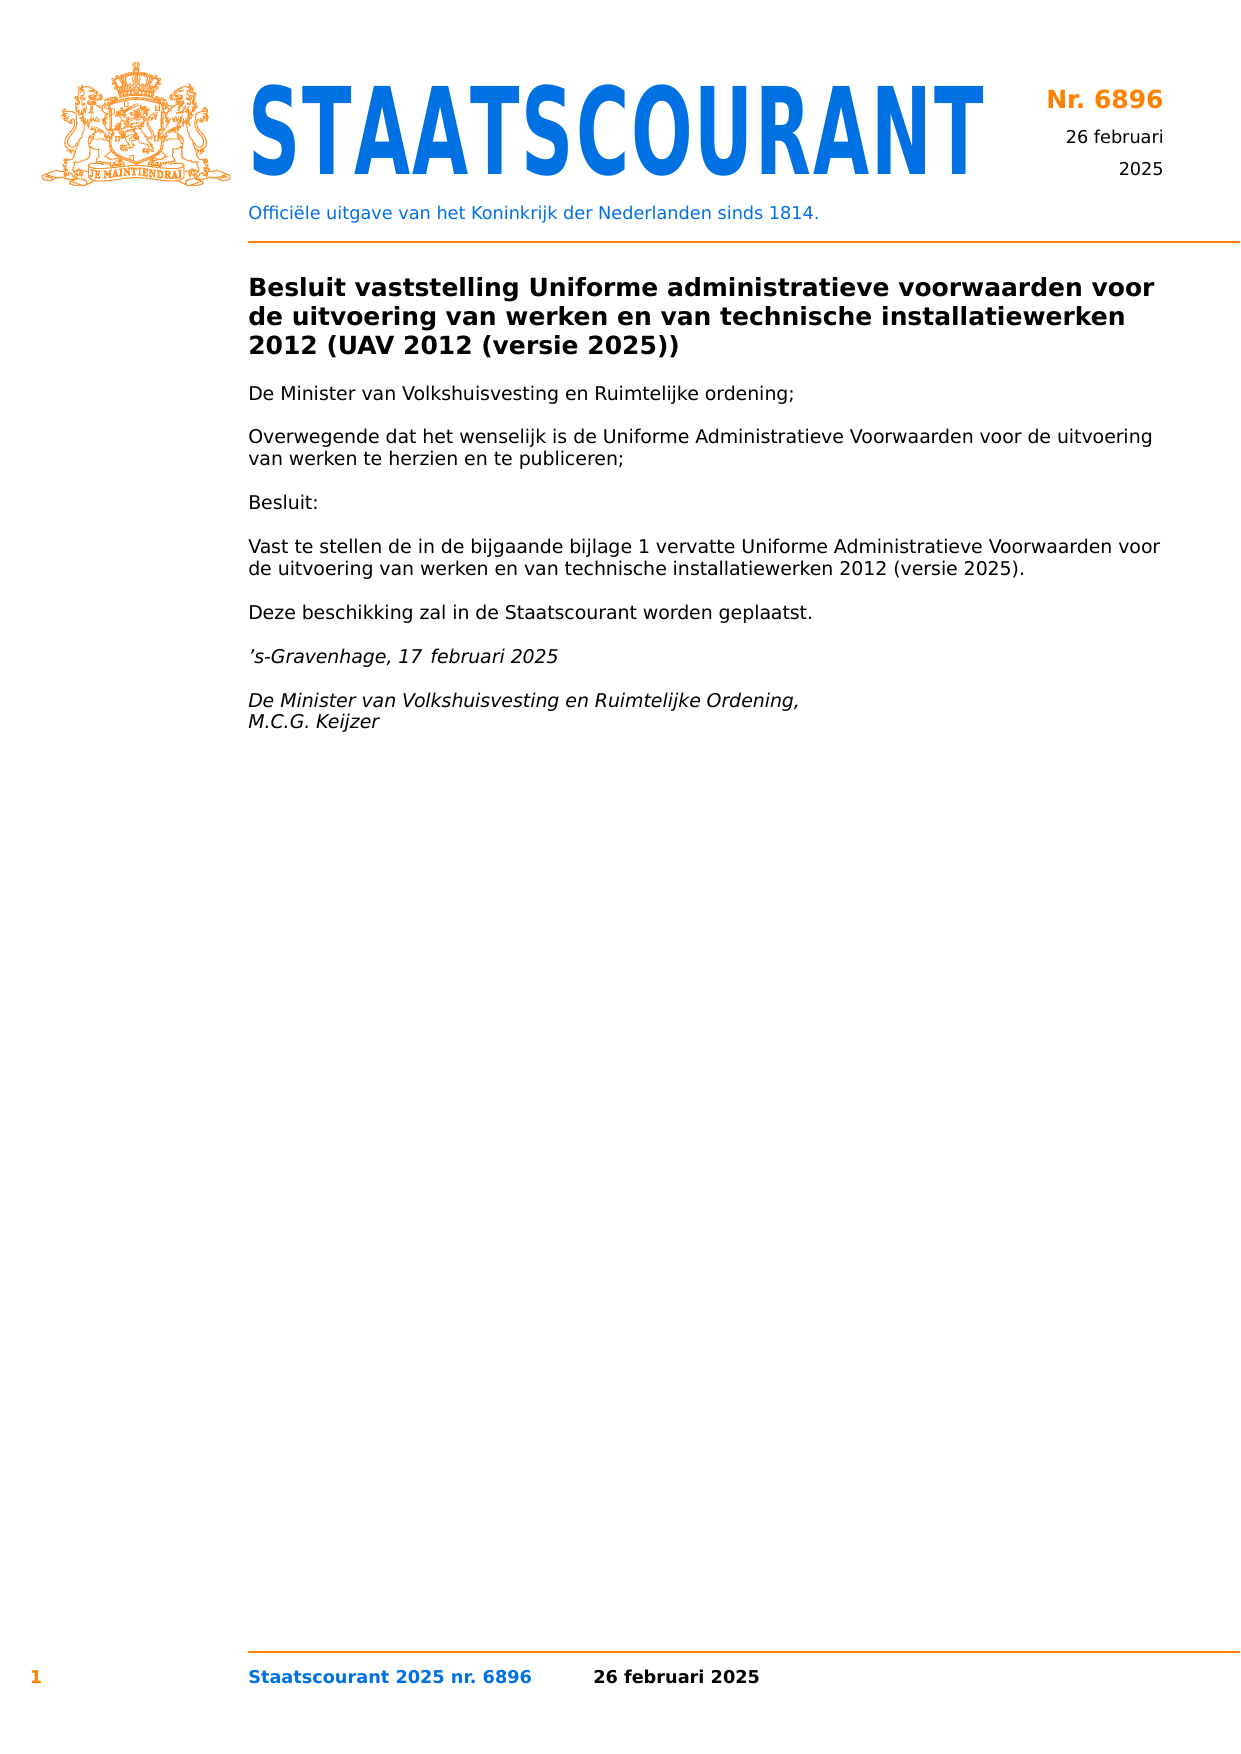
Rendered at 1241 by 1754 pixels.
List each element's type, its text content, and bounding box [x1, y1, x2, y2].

table_header [25, 62, 248, 241]
text Overwegende dat het wenselijk is de Uniforme Administratieve Voorwaarden voor de uitvoering van werken te herzien en te publiceren; [248, 426, 1163, 470]
table_cell Officiële uitgave van het Koninkrijk der Nederlanden sinds 1814. [248, 203, 1240, 241]
text Besluit: [248, 492, 1163, 514]
text Vast te stellen de in de bijgaande bijlage 1 vervatte Uniforme Administratieve Voorwaarden voor de uitvoering van werken en van technische installatiewerken 2012 (versie 2025). [248, 536, 1163, 580]
table_cell 2025 [998, 153, 1240, 203]
table_cell 26 februari [998, 121, 1240, 153]
text De Minister van Volkshuisvesting en Ruimtelijke ordening; [248, 382, 1163, 404]
table_header Nr. 6896 [998, 62, 1240, 121]
text ’s-Gravenhage, 17 februari 2025 [248, 646, 1163, 668]
text De Minister van Volkshuisvesting en Ruimtelijke Ordening, M.C.G. Keijzer [248, 689, 1163, 733]
picture [41, 62, 231, 186]
table_header STAATSCOURANT [248, 62, 998, 203]
subtitle Besluit vaststelling Uniforme administratieve voorwaarden voor de uitvoering van werken en van technische installatiewerken 2012 (UAV 2012 (versie 2025)) [248, 273, 1163, 361]
text Deze beschikking zal in de Staatscourant worden geplaatst. [248, 602, 1163, 624]
